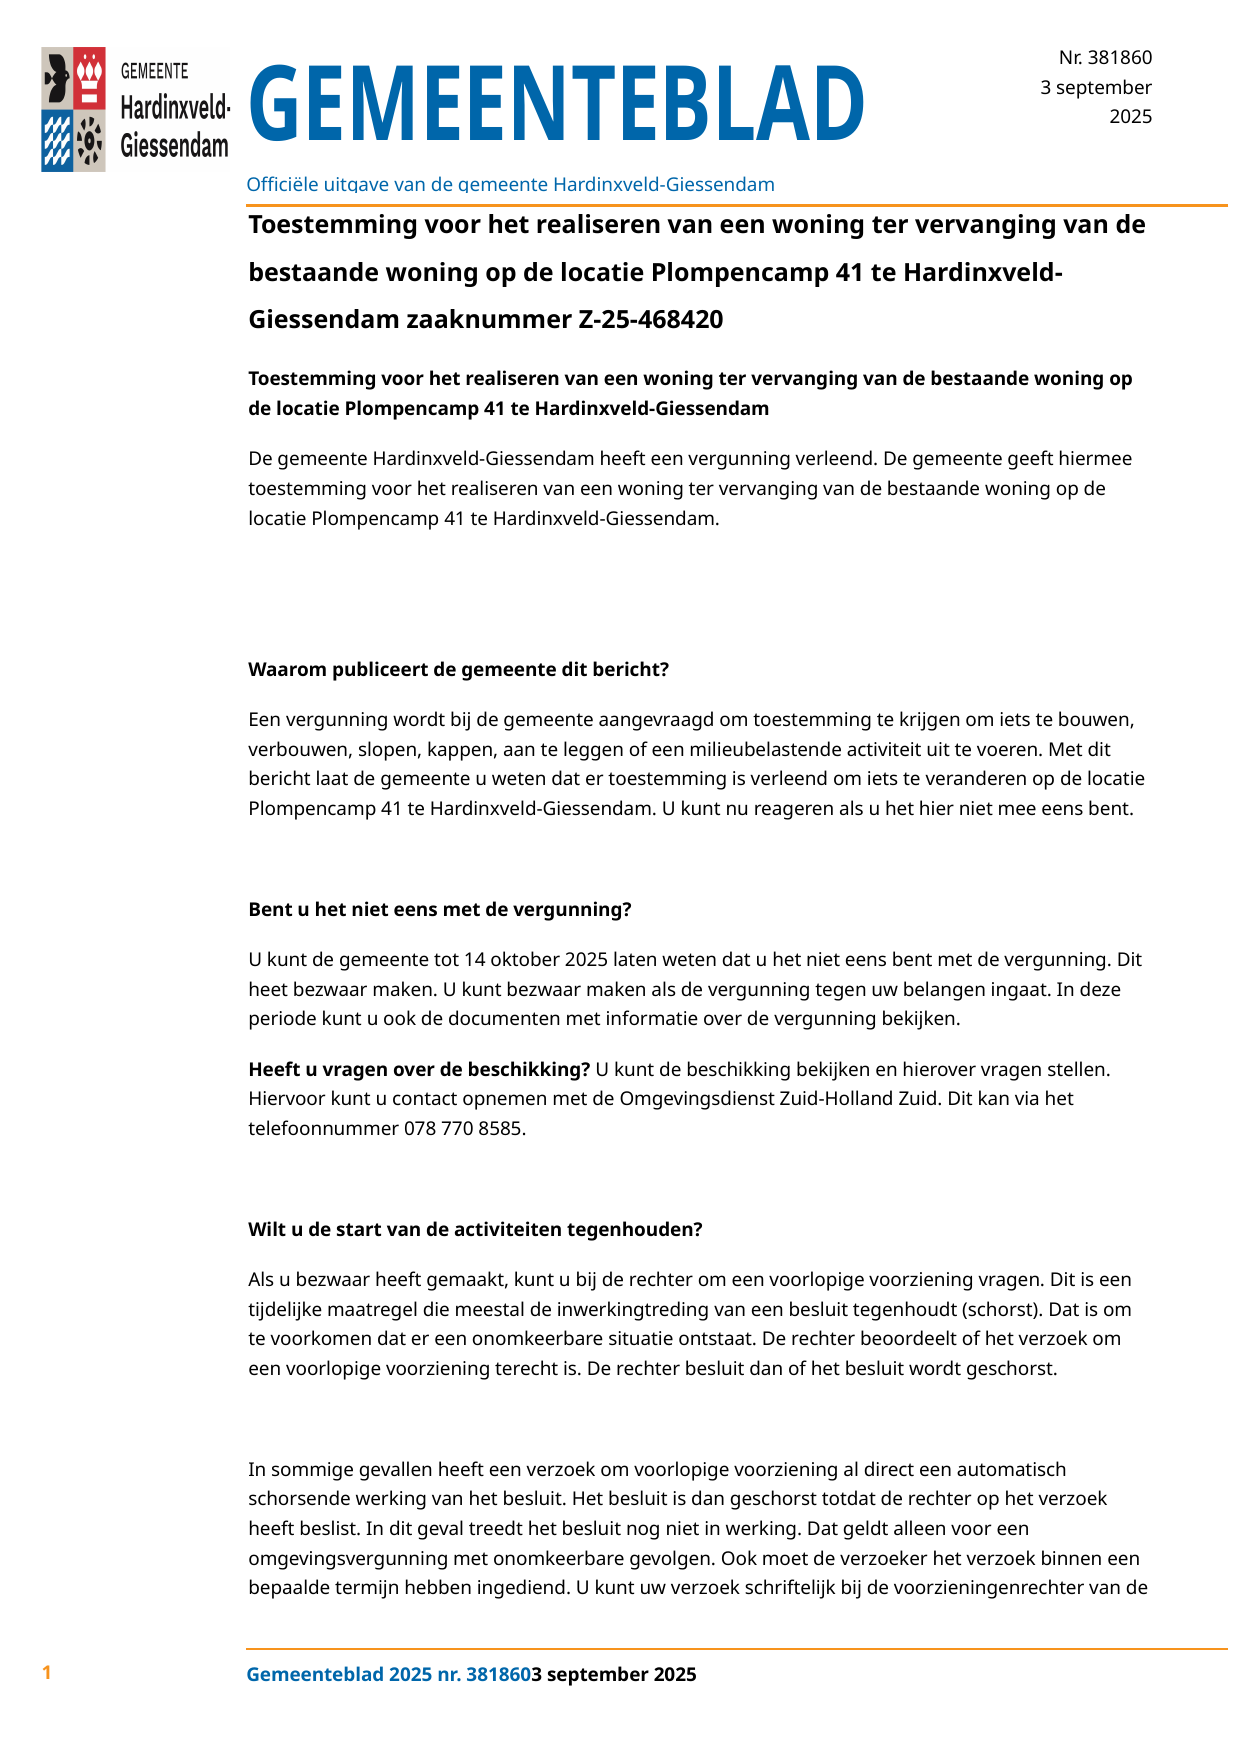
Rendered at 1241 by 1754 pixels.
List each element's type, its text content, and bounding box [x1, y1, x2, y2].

text In sommige gevallen heeft een verzoek om voorlopige voorziening al direct een automatisch schorsende werking van het besluit. Het besluit is dan geschorst totdat de rechter op het verzoek heeft beslist. In dit geval treedt het besluit nog niet in werking. Dat geldt alleen voor een omgevingsvergunning met onomkeerbare gevolgen. Ook moet de verzoeker het verzoek binnen een bepaalde termijn hebben ingediend. U kunt uw verzoek schriftelijk bij de voorzieningenrechter van de [248, 1456, 1152, 1600]
text Een vergunning wordt bij de gemeente aangevraagd om toestemming te krijgen om iets te bouwen, verbouwen, slopen, kappen, aan te leggen of een milieubelastende activiteit uit te voeren. Met dit bericht laat de gemeente u weten dat er toestemming is verleend om iets te veranderen op de locatie Plompencamp 41 te Hardinxveld-Giessendam. U kunt nu reageren als u het hier niet mee eens bent. [248, 706, 1152, 821]
text Wilt u de start van de activiteiten tegenhouden? [248, 1216, 1152, 1242]
text Toestemming voor het realiseren van een woning ter vervanging van de bestaande woning op de locatie Plompencamp 41 te Hardinxveld-Giessendam zaaknummer Z-25-468420 [248, 207, 1152, 336]
picture [41, 47, 231, 172]
text Heeft u vragen over de beschikking? U kunt de beschikking bekijken en hierover vragen stellen. Hiervoor kunt u contact opnemen met de Omgevingsdienst Zuid-Holland Zuid. Dit kan via het telefoonnummer 078 770 8585. [248, 1056, 1152, 1141]
text Toestemming voor het realiseren van een woning ter vervanging van de bestaande woning op de locatie Plompencamp 41 te Hardinxveld-Giessendam [248, 366, 1152, 421]
text De gemeente Hardinxveld-Giessendam heeft een vergunning verleend. De gemeente geeft hiermee toestemming voor het realiseren van een woning ter vervanging van de bestaande woning op de locatie Plompencamp 41 te Hardinxveld-Giessendam. [248, 446, 1152, 530]
text Waarom publiceert de gemeente dit bericht? [248, 656, 1152, 682]
text Als u bezwaar heeft gemaakt, kunt u bij de rechter om een voorlopige voorziening vragen. Dit is een tijdelijke maatregel die meestal de inwerkingtreding van een besluit tegenhoudt (schorst). Dat is om te voorkomen dat er een onomkeerbare situatie ontstaat. De rechter beoordeelt of het verzoek om een voorlopige voorziening terecht is. De rechter besluit dan of het besluit wordt geschorst. [248, 1266, 1152, 1381]
text U kunt de gemeente tot 14 oktober 2025 laten weten dat u het niet eens bent met de vergunning. Dit heet bezwaar maken. U kunt bezwaar maken als de vergunning tegen uw belangen ingaat. In deze periode kunt u ook de documenten met informatie over de vergunning bekijken. [248, 946, 1152, 1031]
text Bent u het niet eens met de vergunning? [248, 896, 1152, 922]
